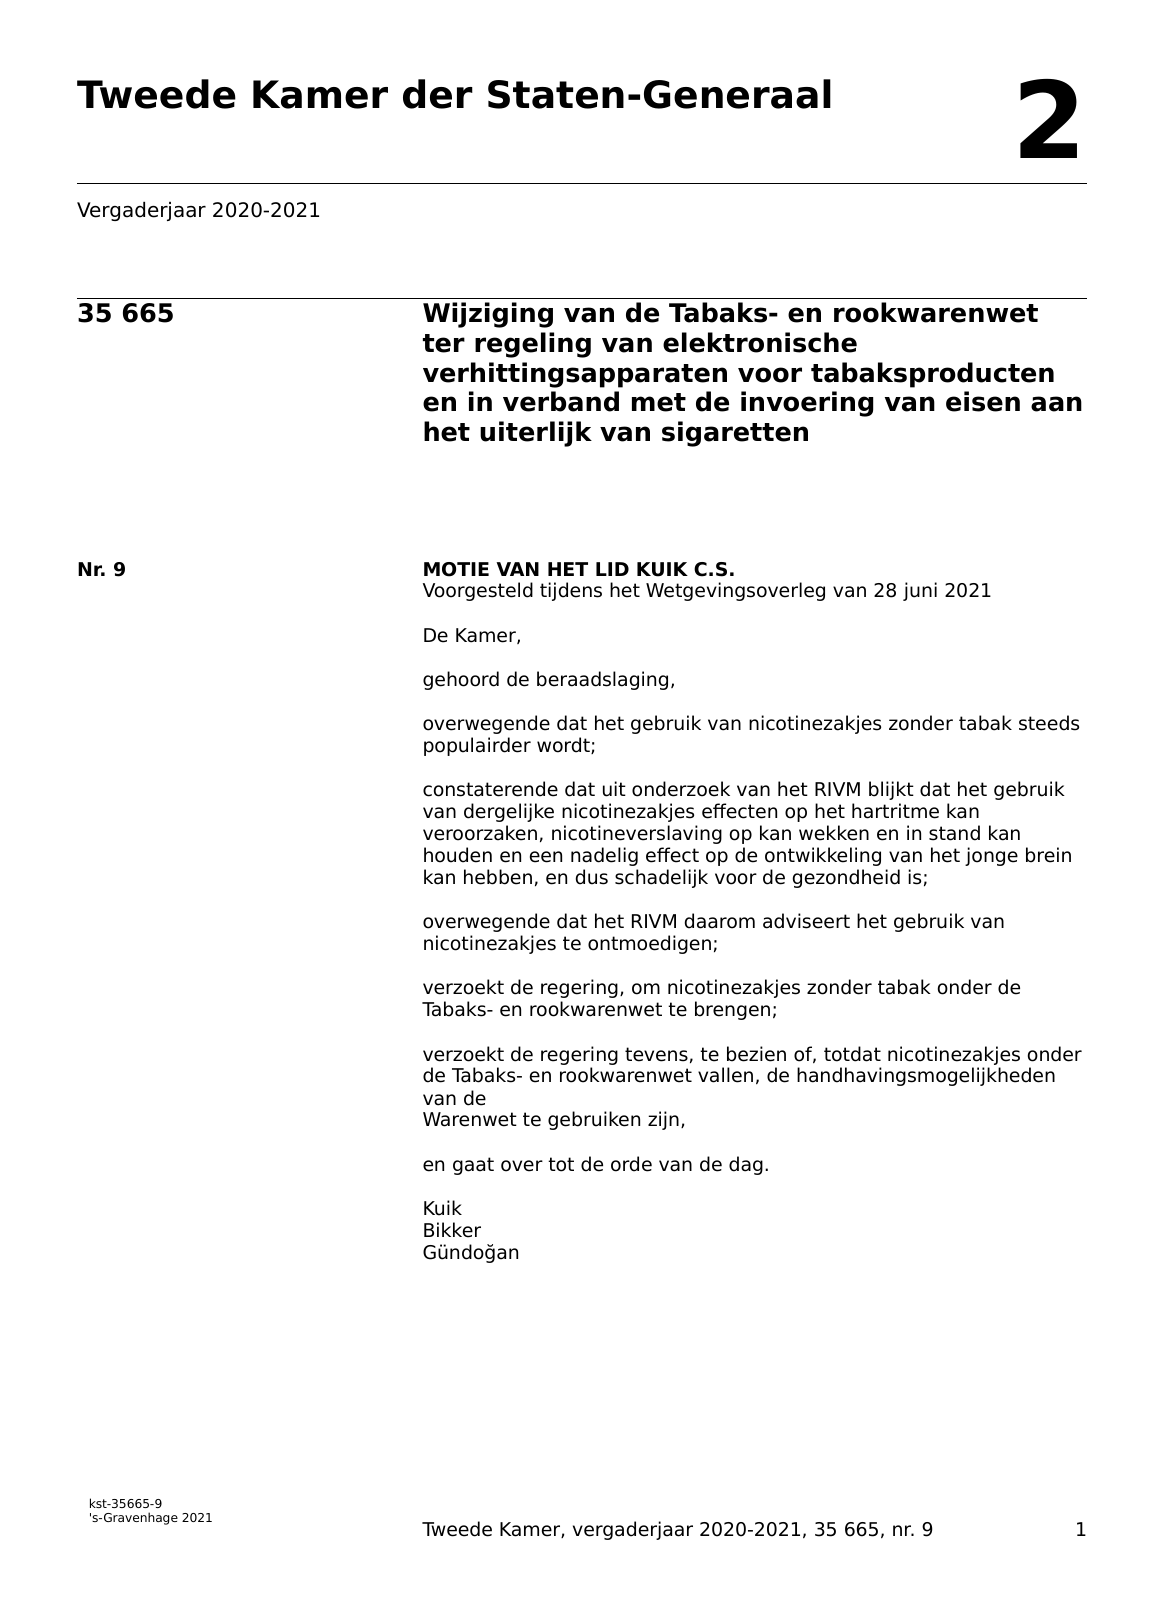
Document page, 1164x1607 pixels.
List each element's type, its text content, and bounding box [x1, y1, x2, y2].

table_header 2 [886, 59, 1087, 183]
text verzoekt de regering, om nicotinezakjes zonder tabak onder de Tabaks- en rookwarenwet te brengen; [422, 977, 1087, 1021]
text en gaat over tot de orde van de dag. [422, 1153, 1087, 1176]
subtitle 35 665 Wijziging van de Tabaks- en rookwarenwet ter regeling van elektronische verhittingsapparaten voor tabaksproducten en in verband met de invoering van eisen aan het uiterlijk van sigaretten [77, 299, 1087, 447]
text Gündoğan [422, 1242, 1087, 1264]
text kst-35665-9 [88, 1497, 323, 1511]
text verzoekt de regering tevens, te bezien of, totdat nicotinezakjes onder de Tabaks- en rookwarenwet vallen, de handhavingsmogelijkheden van de [422, 1043, 1087, 1109]
table_cell Vergaderjaar 2020-2021 [77, 184, 1087, 298]
table_header Tweede Kamer der Staten-Generaal [77, 59, 886, 183]
text De Kamer, [422, 624, 1087, 647]
text constaterende dat uit onderzoek van het RIVM blijkt dat het gebruik van dergelijke nicotinezakjes effecten op het hartritme kan veroorzaken, nicotineverslaving op kan wekken en in stand kan houden en een nadelig effect op de ontwikkeling van het jonge brein kan hebben, en dus schadelijk voor de gezondheid is; [422, 779, 1087, 889]
text Warenwet te gebruiken zijn, [422, 1109, 1087, 1131]
text Bikker [422, 1220, 1087, 1242]
text overwegende dat het RIVM daarom adviseert het gebruik van nicotinezakjes te ontmoedigen; [422, 911, 1087, 955]
text gehoord de beraadslaging, [422, 669, 1087, 691]
text 's-Gravenhage 2021 [88, 1511, 323, 1525]
text Voorgesteld tijdens het Wetgevingsoverleg van 28 juni 2021 [422, 580, 1087, 602]
text Kuik [422, 1198, 1087, 1220]
subtitle Nr. 9 MOTIE VAN HET LID KUIK C.S. [77, 558, 1087, 580]
text overwegende dat het gebruik van nicotinezakjes zonder tabak steeds populairder wordt; [422, 713, 1087, 757]
